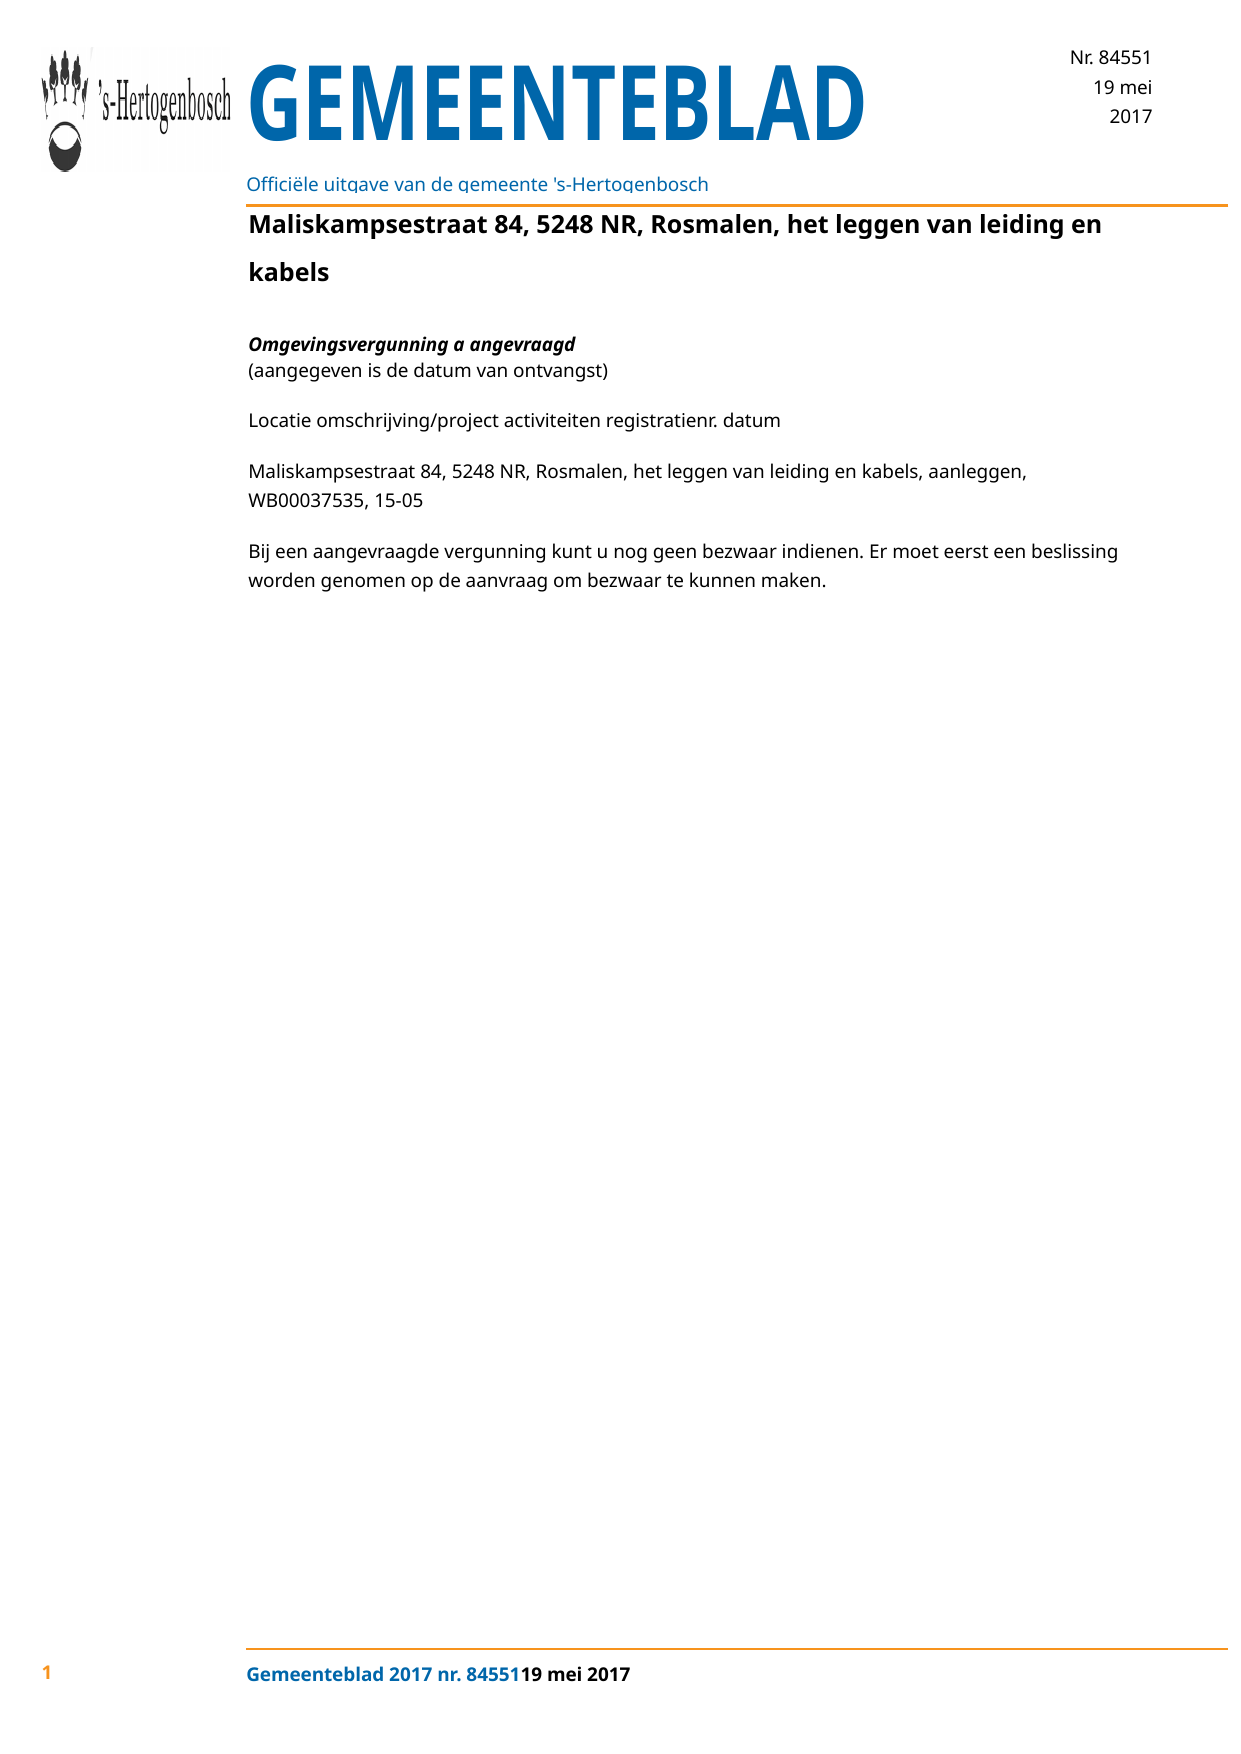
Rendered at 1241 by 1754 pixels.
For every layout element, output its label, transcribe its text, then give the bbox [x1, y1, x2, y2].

text Maliskampsestraat 84, 5248 NR, Rosmalen, het leggen van leiding en kabels, aanleggen, WB00037535, 15-05 [248, 458, 1152, 513]
text Bij een aangevraagde vergunning kunt u nog geen bezwaar indienen. Er moet eerst een beslissing worden genomen op de aanvraag om bezwaar te kunnen maken. [248, 538, 1152, 593]
text Locatie omschrijving/project activiteiten registratienr. datum [248, 408, 1152, 433]
text Omgevingsvergunning a angevraagd [248, 331, 1152, 357]
picture [41, 47, 231, 172]
text Maliskampsestraat 84, 5248 NR, Rosmalen, het leggen van leiding en kabels [248, 207, 1152, 288]
text (aangegeven is de datum van ontvangst) [248, 357, 1152, 383]
